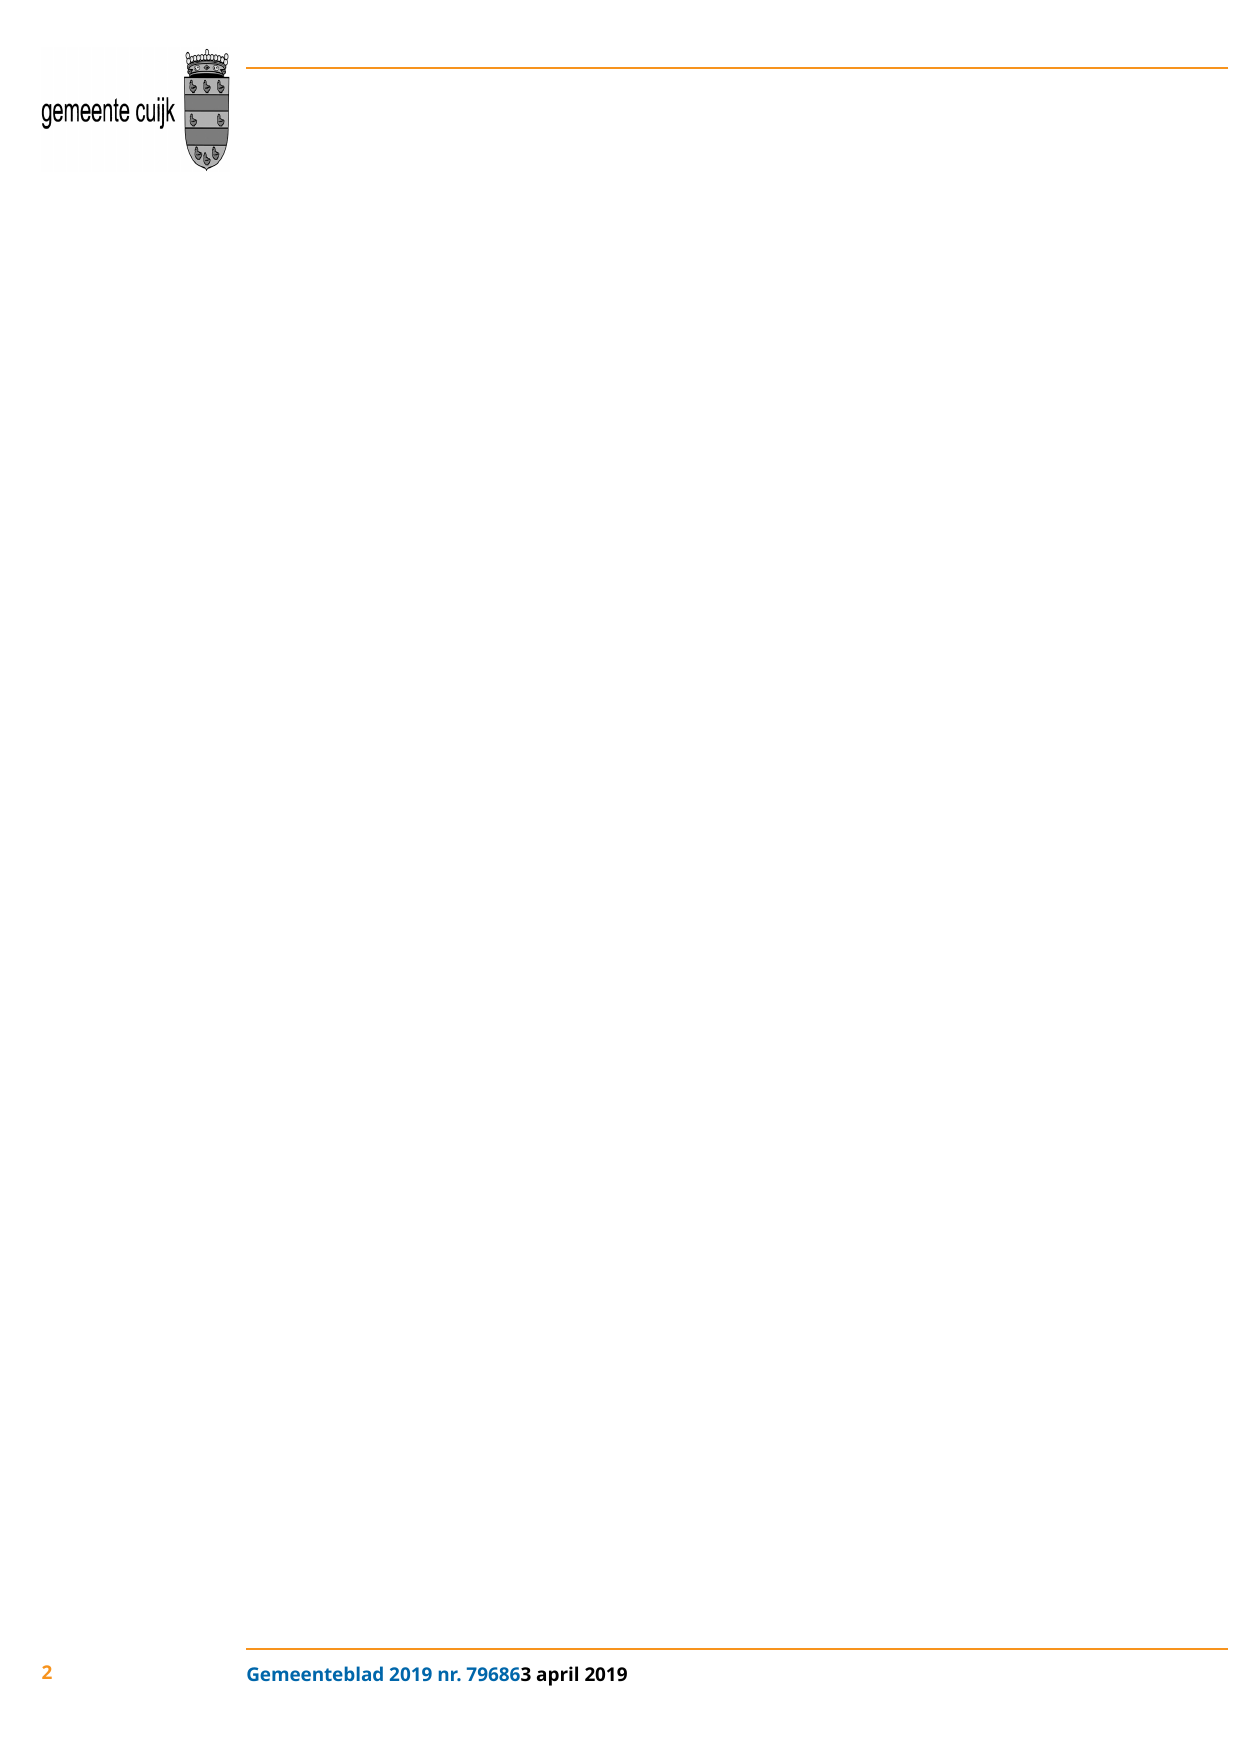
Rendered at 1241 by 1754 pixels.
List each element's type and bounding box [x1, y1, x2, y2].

picture [41, 47, 231, 172]
